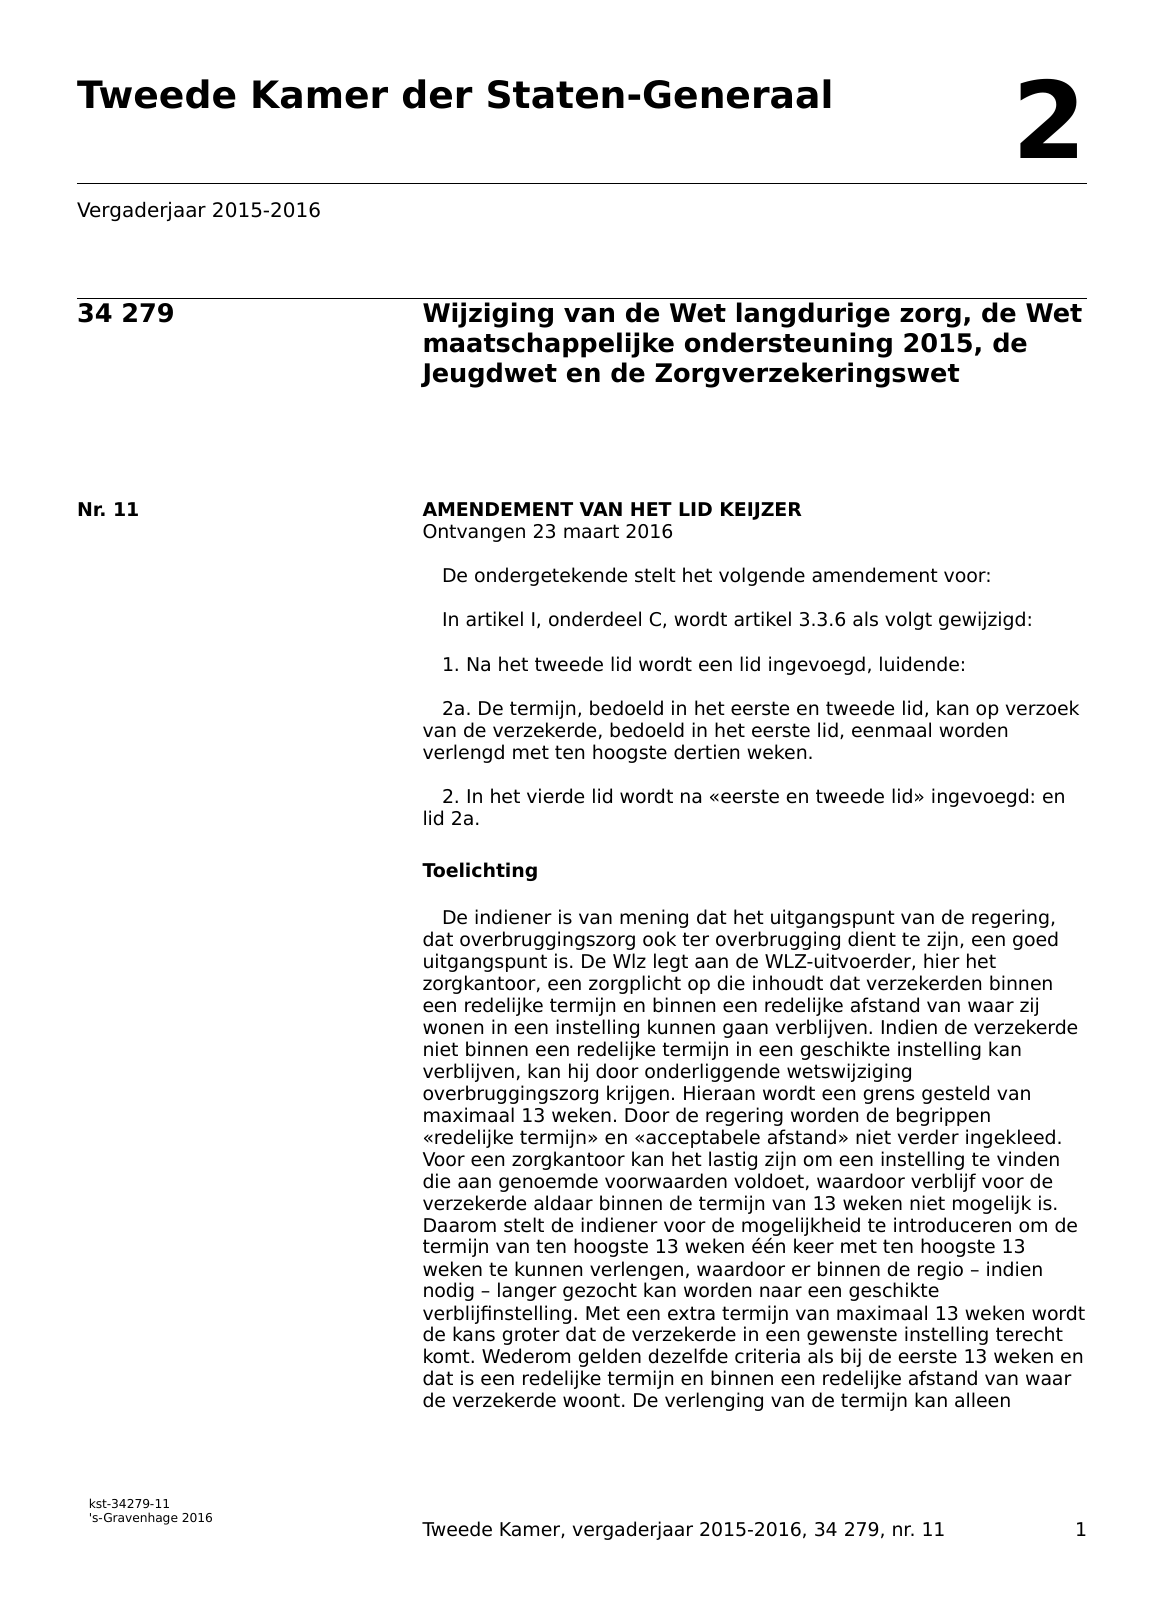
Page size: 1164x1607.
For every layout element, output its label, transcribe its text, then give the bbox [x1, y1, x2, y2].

text kst-34279-11 [88, 1497, 323, 1511]
text 1. Na het tweede lid wordt een lid ingevoegd, luidende: [422, 653, 1087, 676]
text 's-Gravenhage 2016 [88, 1511, 323, 1525]
text De ondergetekende stelt het volgende amendement voor: [422, 565, 1087, 587]
subtitle Nr. 11 AMENDEMENT VAN HET LID KEIJZER [77, 499, 1087, 521]
table_cell Vergaderjaar 2015-2016 [77, 184, 1087, 298]
table_header Tweede Kamer der Staten-Generaal [77, 59, 886, 183]
text In artikel I, onderdeel C, wordt artikel 3.3.6 als volgt gewijzigd: [422, 609, 1087, 631]
text De indiener is van mening dat het uitgangspunt van de regering, dat overbruggingszorg ook ter overbrugging dient te zijn, een goed uitgangspunt is. De Wlz legt aan de WLZ-uitvoerder, hier het zorgkantoor, een zorgplicht op die inhoudt dat verzekerden binnen een redelijke termijn en binnen een redelijke afstand van waar zij wonen in een instelling kunnen gaan verblijven. Indien de verzekerde niet binnen een redelijke termijn in een geschikte instelling kan verblijven, kan hij door onderliggende wetswijziging overbruggingszorg krijgen. Hieraan wordt een grens gesteld van maximaal 13 weken. Door de regering worden de begrippen «redelijke termijn» en «acceptabele afstand» niet verder ingekleed. Voor een zorgkantoor kan het lastig zijn om een instelling te vinden die aan genoemde voorwaarden voldoet, waardoor verblijf voor de verzekerde aldaar binnen de termijn van 13 weken niet mogelijk is. Daarom stelt de indiener voor de mogelijkheid te introduceren om de termijn van ten hoogste 13 weken één keer met ten hoogste 13 weken te kunnen verlengen, waardoor er binnen de regio – indien nodig – langer gezocht kan worden naar een geschikte verblijfinstelling. Met een extra termijn van maximaal 13 weken wordt de kans groter dat de verzekerde in een gewenste instelling terecht komt. Wederom gelden dezelfde criteria als bij de eerste 13 weken en dat is een redelijke termijn en binnen een redelijke afstand van waar de verzekerde woont. De verlenging van de termijn kan alleen [422, 907, 1087, 1412]
subtitle 34 279 Wijziging van de Wet langdurige zorg, de Wet maatschappelijke ondersteuning 2015, de Jeugdwet en de Zorgverzekeringswet [77, 299, 1087, 388]
subtitle Toelichting [422, 860, 1087, 882]
text 2. In het vierde lid wordt na «eerste en tweede lid» ingevoegd: en lid 2a. [422, 786, 1087, 830]
table_header 2 [886, 59, 1087, 183]
text 2a. De termijn, bedoeld in het eerste en tweede lid, kan op verzoek van de verzekerde, bedoeld in het eerste lid, eenmaal worden verlengd met ten hoogste dertien weken. [422, 698, 1087, 764]
text Ontvangen 23 maart 2016 [422, 521, 1087, 543]
